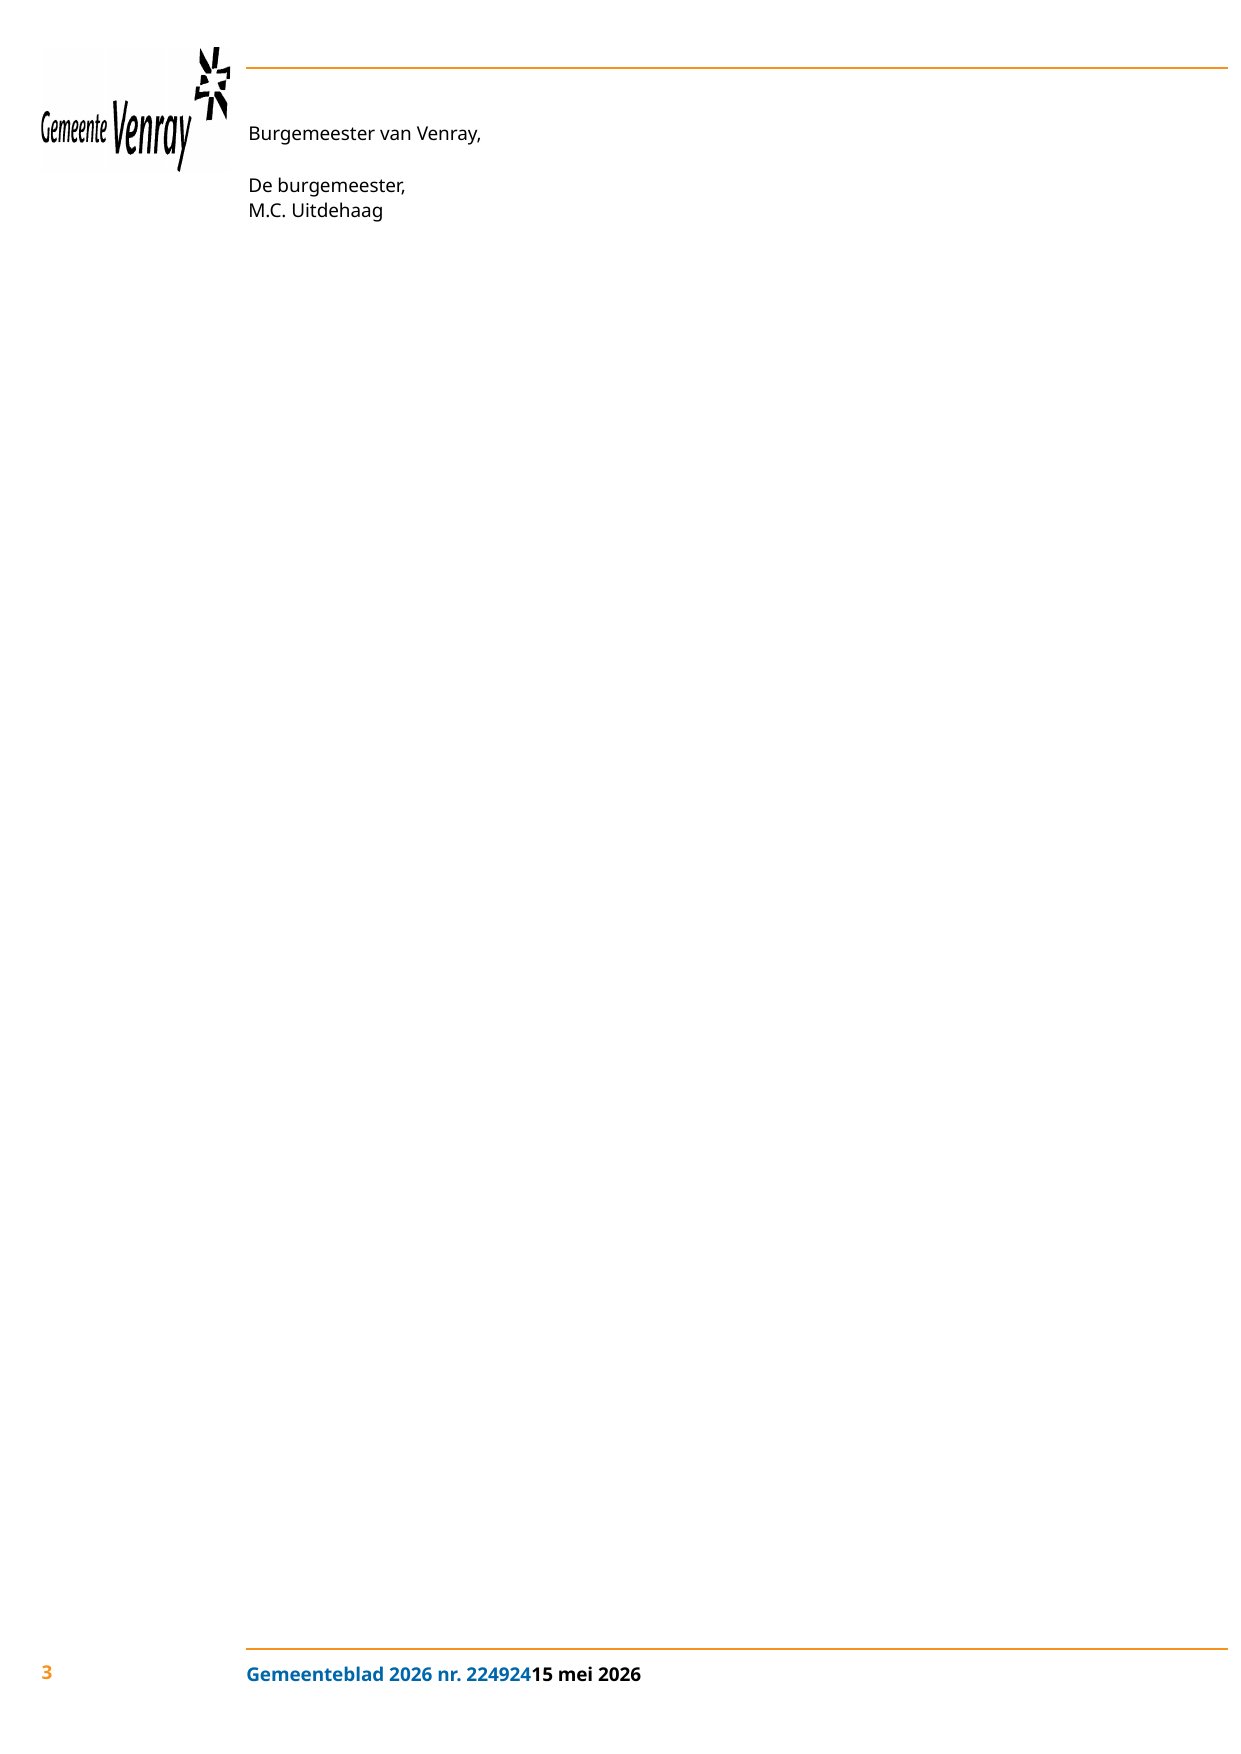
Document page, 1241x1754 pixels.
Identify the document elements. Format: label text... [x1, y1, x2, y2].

text De burgemeester, [248, 172, 1152, 198]
text M.C. Uitdehaag [248, 198, 1152, 223]
picture [41, 47, 231, 172]
text Burgemeester van Venray, [248, 121, 1152, 146]
